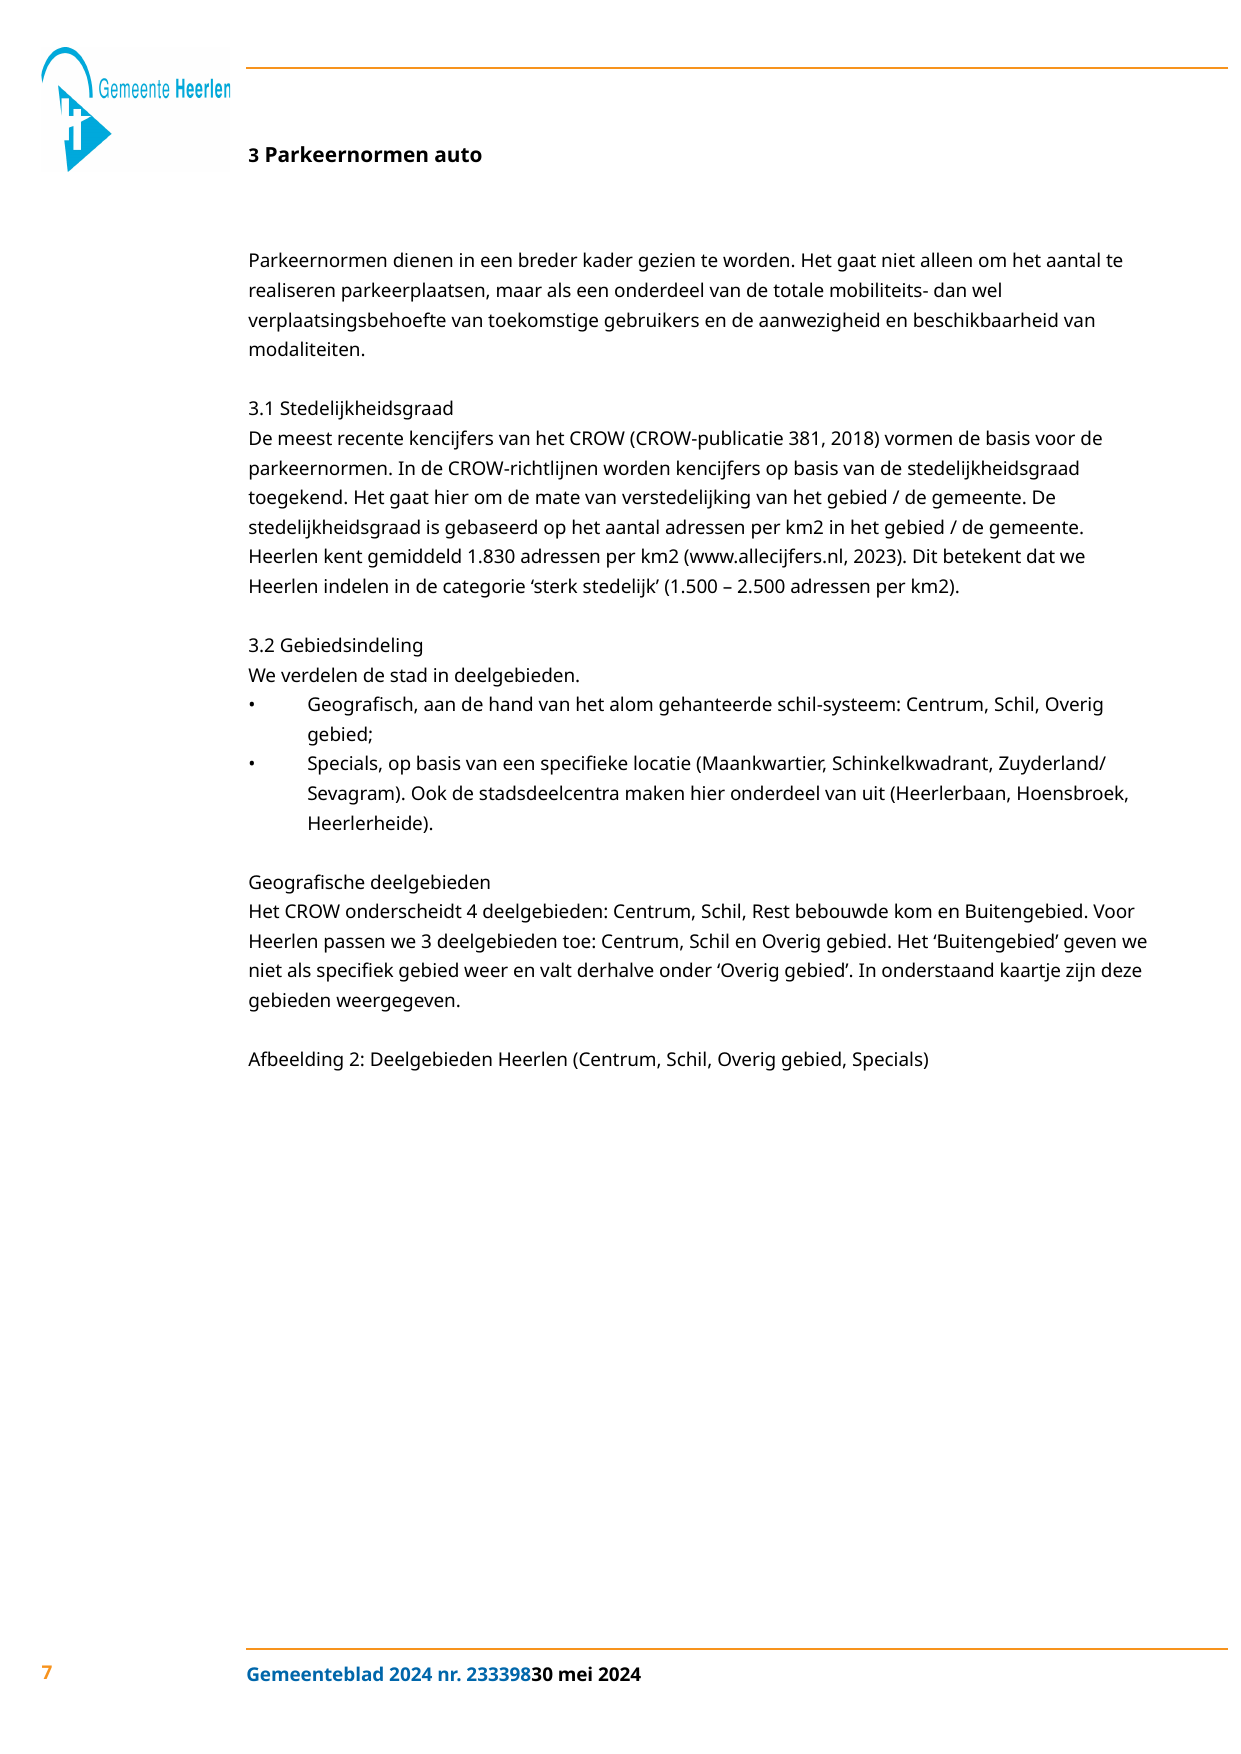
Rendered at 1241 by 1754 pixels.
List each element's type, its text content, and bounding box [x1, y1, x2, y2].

text De meest recente kencijfers van het CROW (CROW-publicatie 381, 2018) vormen de basis voor de parkeernormen. In de CROW-richtlijnen worden kencijfers op basis van de stedelijkheidsgraad toegekend. Het gaat hier om de mate van verstedelijking van het gebied / de gemeente. De stedelijkheidsgraad is gebaseerd op het aantal adressen per km2 in het gebied / de gemeente. Heerlen kent gemiddeld 1.830 adressen per km2 (www.allecijfers.nl, 2023). Dit betekent dat we Heerlen indelen in de categorie ‘sterk stedelijk’ (1.500 – 2.500 adressen per km2). [248, 425, 1152, 599]
text 3 Parkeernormen auto [248, 140, 1152, 169]
picture [41, 47, 231, 172]
text Geografische deelgebieden [248, 869, 1152, 895]
text 3.2 Gebiedsindeling [248, 632, 1152, 658]
text Het CROW onderscheidt 4 deelgebieden: Centrum, Schil, Rest bebouwde kom en Buitengebied. Voor Heerlen passen we 3 deelgebieden toe: Centrum, Schil en Overig gebied. Het ‘Buitengebied’ geven we niet als specifiek gebied weer en valt derhalve onder ‘Overig gebied’. In onderstaand kaartje zijn deze gebieden weergegeven. [248, 898, 1152, 1013]
text Afbeelding 2: Deelgebieden Heerlen (Centrum, Schil, Overig gebied, Specials) [248, 1046, 1152, 1072]
text Parkeernormen dienen in een breder kader gezien te worden. Het gaat niet alleen om het aantal te realiseren parkeerplaatsen, maar als een onderdeel van de totale mobiliteits- dan wel verplaatsingsbehoefte van toekomstige gebruikers en de aanwezigheid en beschikbaarheid van modaliteiten. [248, 248, 1152, 362]
list Specials, op basis van een specifieke locatie (Maankwartier, Schinkelkwadrant, Zuyderland/ Sevagram). Ook de stadsdeelcentra maken hier onderdeel van uit (Heerlerbaan, Hoensbroek, Heerlerheide). [248, 751, 1152, 836]
picture [41, 47, 59, 70]
text We verdelen de stad in deelgebieden. [248, 662, 1152, 688]
list Geografisch, aan de hand van het alom gehanteerde schil-systeem: Centrum, Schil, Overig gebied; [248, 691, 1152, 747]
text 3.1 Stedelijkheidsgraad [248, 396, 1152, 421]
